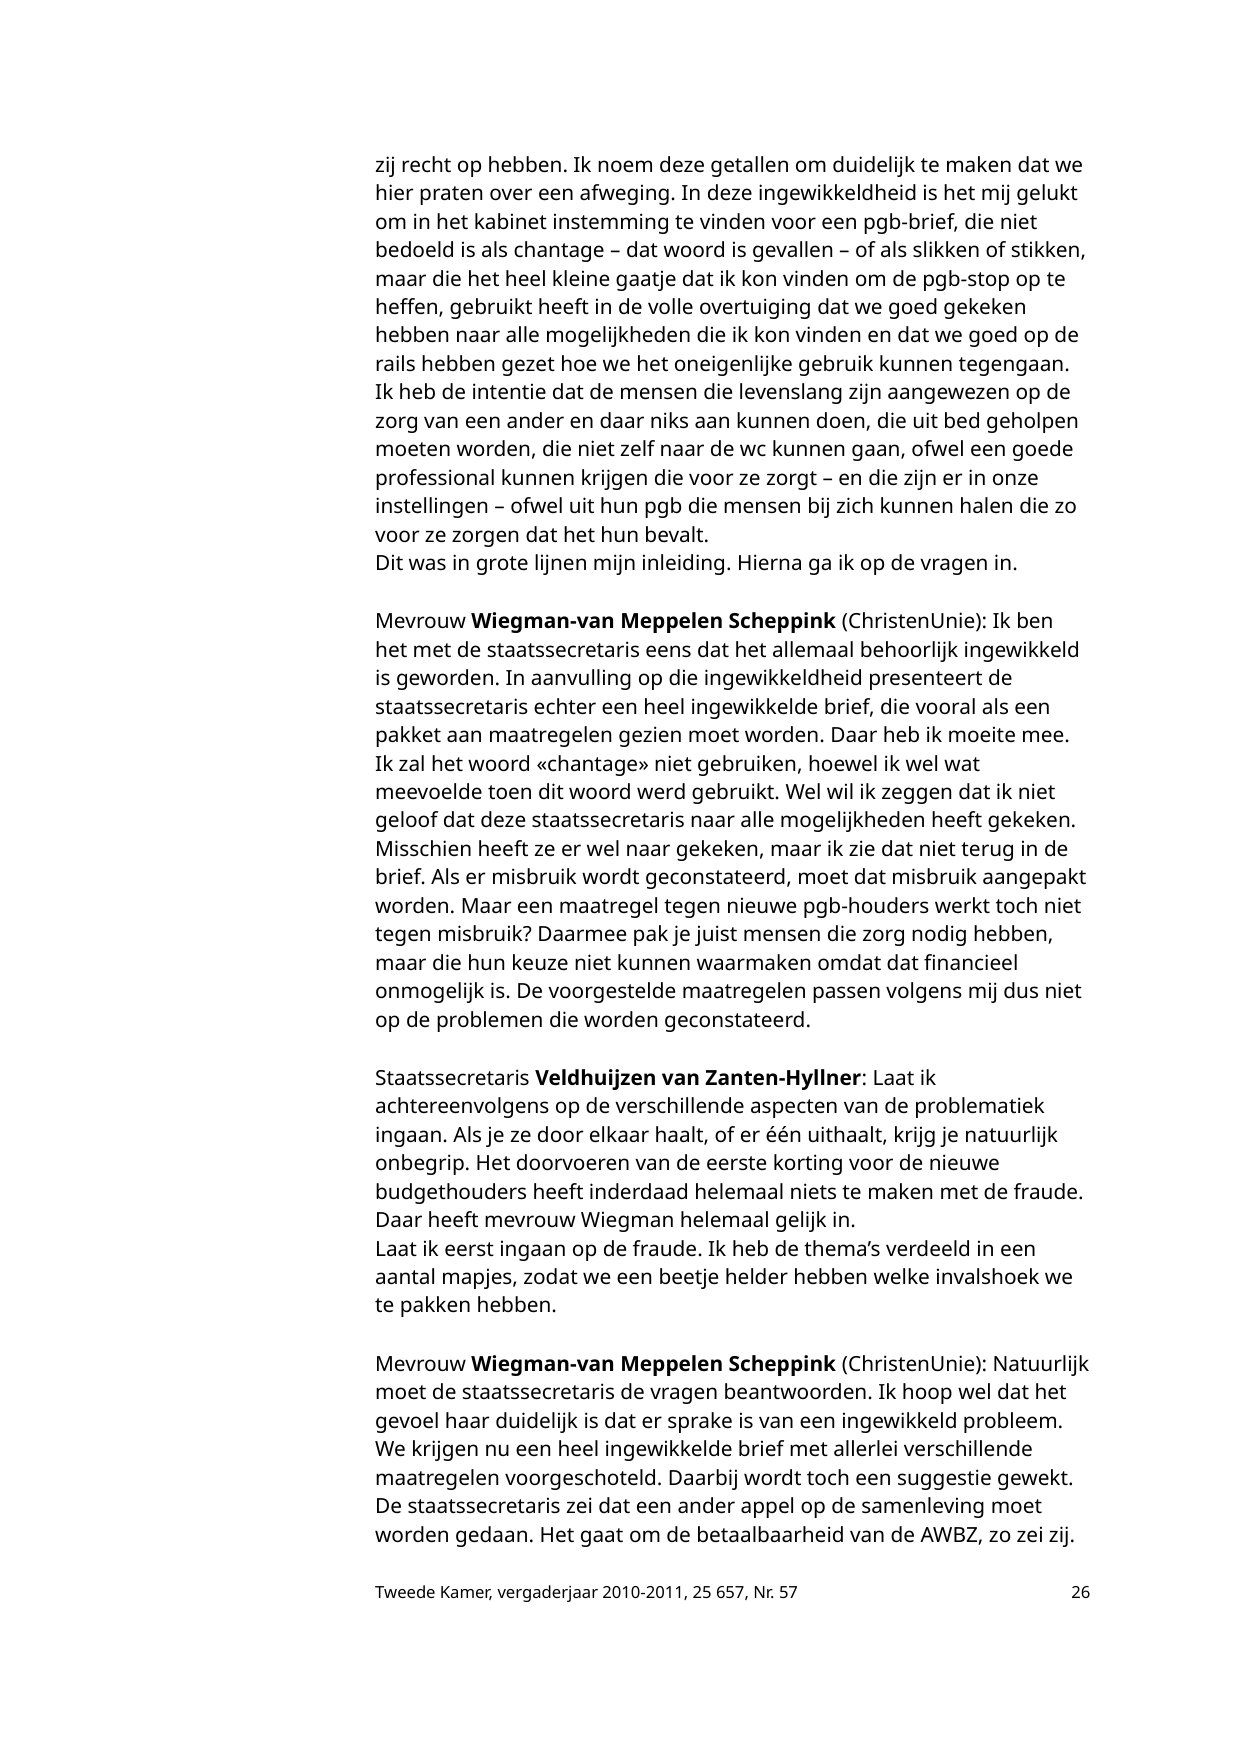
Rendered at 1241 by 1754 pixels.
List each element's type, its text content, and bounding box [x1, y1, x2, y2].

text Dit was in grote lijnen mijn inleiding. Hierna ga ik op de vragen in. [375, 548, 1090, 577]
text Staatssecretaris Veldhuijzen van Zanten-Hyllner: Laat ik achtereenvolgens op de verschillende aspecten van de problematiek ingaan. Als je ze door elkaar haalt, of er één uithaalt, krijg je natuurlijk onbegrip. Het doorvoeren van de eerste korting voor de nieuwe budgethouders heeft inderdaad helemaal niets te maken met de fraude. Daar heeft mevrouw Wiegman helemaal gelijk in. [375, 1063, 1090, 1234]
text Mevrouw Wiegman-van Meppelen Scheppink (ChristenUnie): Natuurlijk moet de staatssecretaris de vragen beantwoorden. Ik hoop wel dat het gevoel haar duidelijk is dat er sprake is van een ingewikkeld probleem. We krijgen nu een heel ingewikkelde brief met allerlei verschillende maatregelen voorgeschoteld. Daarbij wordt toch een suggestie gewekt. De staatssecretaris zei dat een ander appel op de samenleving moet worden gedaan. Het gaat om de betaalbaarheid van de AWBZ, zo zei zij. [375, 1349, 1090, 1548]
text Laat ik eerst ingaan op de fraude. Ik heb de thema’s verdeeld in een aantal mapjes, zodat we een beetje helder hebben welke invalshoek we te pakken hebben. [375, 1234, 1090, 1319]
text Mevrouw Wiegman-van Meppelen Scheppink (ChristenUnie): Ik ben het met de staatssecretaris eens dat het allemaal behoorlijk ingewikkeld is geworden. In aanvulling op die ingewikkeldheid presenteert de staatssecretaris echter een heel ingewikkelde brief, die vooral als een pakket aan maatregelen gezien moet worden. Daar heb ik moeite mee. Ik zal het woord «chantage» niet gebruiken, hoewel ik wel wat meevoelde toen dit woord werd gebruikt. Wel wil ik zeggen dat ik niet geloof dat deze staatssecretaris naar alle mogelijkheden heeft gekeken. Misschien heeft ze er wel naar gekeken, maar ik zie dat niet terug in de brief. Als er misbruik wordt geconstateerd, moet dat misbruik aangepakt worden. Maar een maatregel tegen nieuwe pgb-houders werkt toch niet tegen misbruik? Daarmee pak je juist mensen die zorg nodig hebben, maar die hun keuze niet kunnen waarmaken omdat dat financieel onmogelijk is. De voorgestelde maatregelen passen volgens mij dus niet op de problemen die worden geconstateerd. [375, 607, 1090, 1033]
text zij recht op hebben. Ik noem deze getallen om duidelijk te maken dat we hier praten over een afweging. In deze ingewikkeldheid is het mij gelukt om in het kabinet instemming te vinden voor een pgb-brief, die niet bedoeld is als chantage – dat woord is gevallen – of als slikken of stikken, maar die het heel kleine gaatje dat ik kon vinden om de pgb-stop op te heffen, gebruikt heeft in de volle overtuiging dat we goed gekeken hebben naar alle mogelijkheden die ik kon vinden en dat we goed op de rails hebben gezet hoe we het oneigenlijke gebruik kunnen tegengaan. Ik heb de intentie dat de mensen die levenslang zijn aangewezen op de zorg van een ander en daar niks aan kunnen doen, die uit bed geholpen moeten worden, die niet zelf naar de wc kunnen gaan, ofwel een goede professional kunnen krijgen die voor ze zorgt – en die zijn er in onze instellingen – ofwel uit hun pgb die mensen bij zich kunnen halen die zo voor ze zorgen dat het hun bevalt. [375, 150, 1090, 548]
